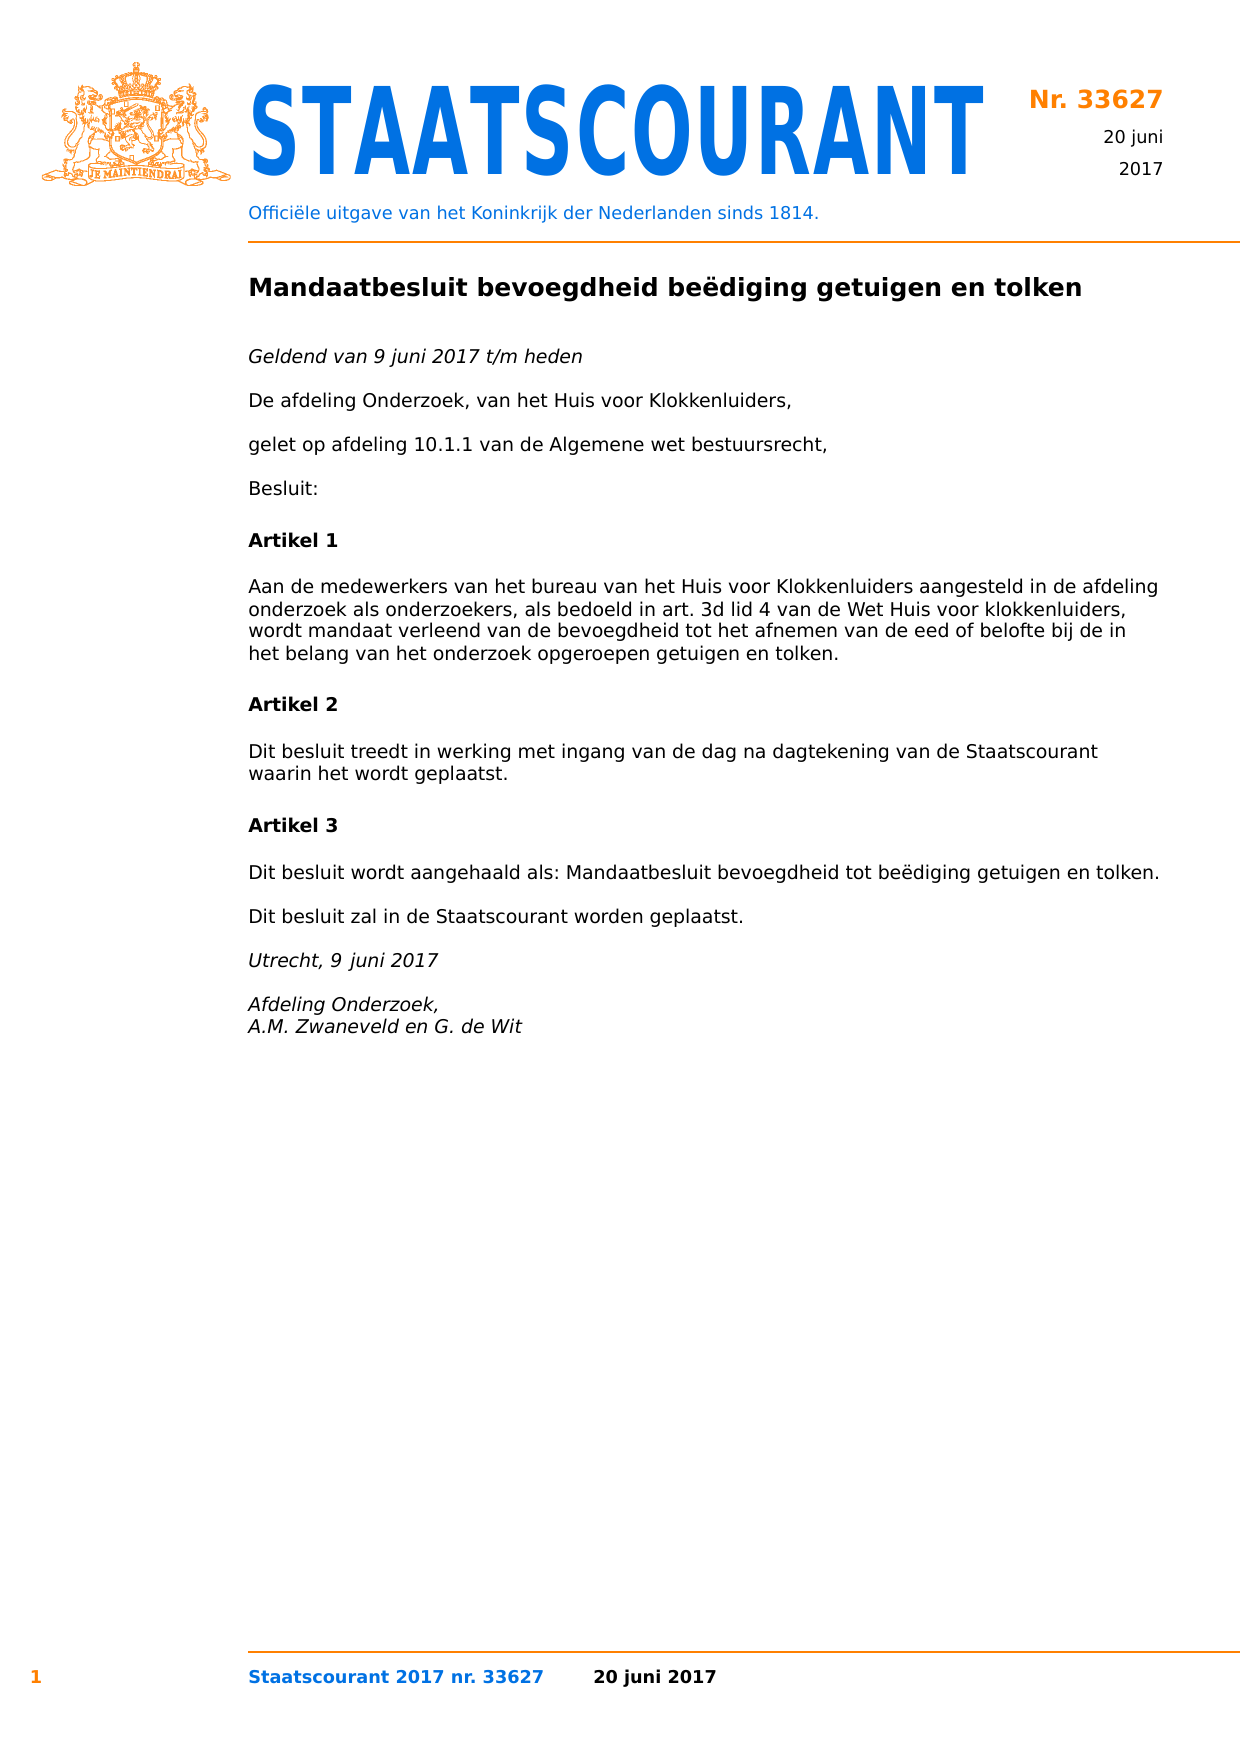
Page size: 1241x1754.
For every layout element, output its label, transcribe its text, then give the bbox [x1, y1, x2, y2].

table_cell 20 juni [998, 121, 1240, 153]
subtitle Artikel 2 [248, 694, 1163, 716]
text Aan de medewerkers van het bureau van het Huis voor Klokkenluiders aangesteld in de afdeling onderzoek als onderzoekers, als bedoeld in art. 3d lid 4 van de Wet Huis voor klokkenluiders, wordt mandaat verleend van de bevoegdheid tot het afnemen van de eed of belofte bij de in het belang van het onderzoek opgeroepen getuigen en tolken. [248, 576, 1163, 664]
text gelet op afdeling 10.1.1 van de Algemene wet bestuursrecht, [248, 434, 1163, 456]
text Dit besluit zal in de Staatscourant worden geplaatst. [248, 906, 1163, 928]
table_cell 2017 [998, 153, 1240, 203]
table_header [25, 62, 248, 241]
text Geldend van 9 juni 2017 t/m heden [248, 346, 1163, 368]
subtitle Artikel 3 [248, 815, 1163, 837]
text Dit besluit wordt aangehaald als: Mandaatbesluit bevoegdheid tot beëdiging getuigen en tolken. [248, 862, 1163, 884]
table_header STAATSCOURANT [248, 62, 998, 203]
table_header Nr. 33627 [998, 62, 1240, 121]
text Afdeling Onderzoek, A.M. Zwaneveld en G. de Wit [248, 994, 1163, 1038]
text De afdeling Onderzoek, van het Huis voor Klokkenluiders, [248, 390, 1163, 412]
subtitle Mandaatbesluit bevoegdheid beëdiging getuigen en tolken [248, 273, 1163, 302]
table_cell Officiële uitgave van het Koninkrijk der Nederlanden sinds 1814. [248, 203, 1240, 241]
text Utrecht, 9 juni 2017 [248, 950, 1163, 972]
picture [41, 62, 231, 186]
text Dit besluit treedt in werking met ingang van de dag na dagtekening van de Staatscourant waarin het wordt geplaatst. [248, 741, 1163, 785]
subtitle Artikel 1 [248, 529, 1163, 551]
text Besluit: [248, 477, 1163, 499]
